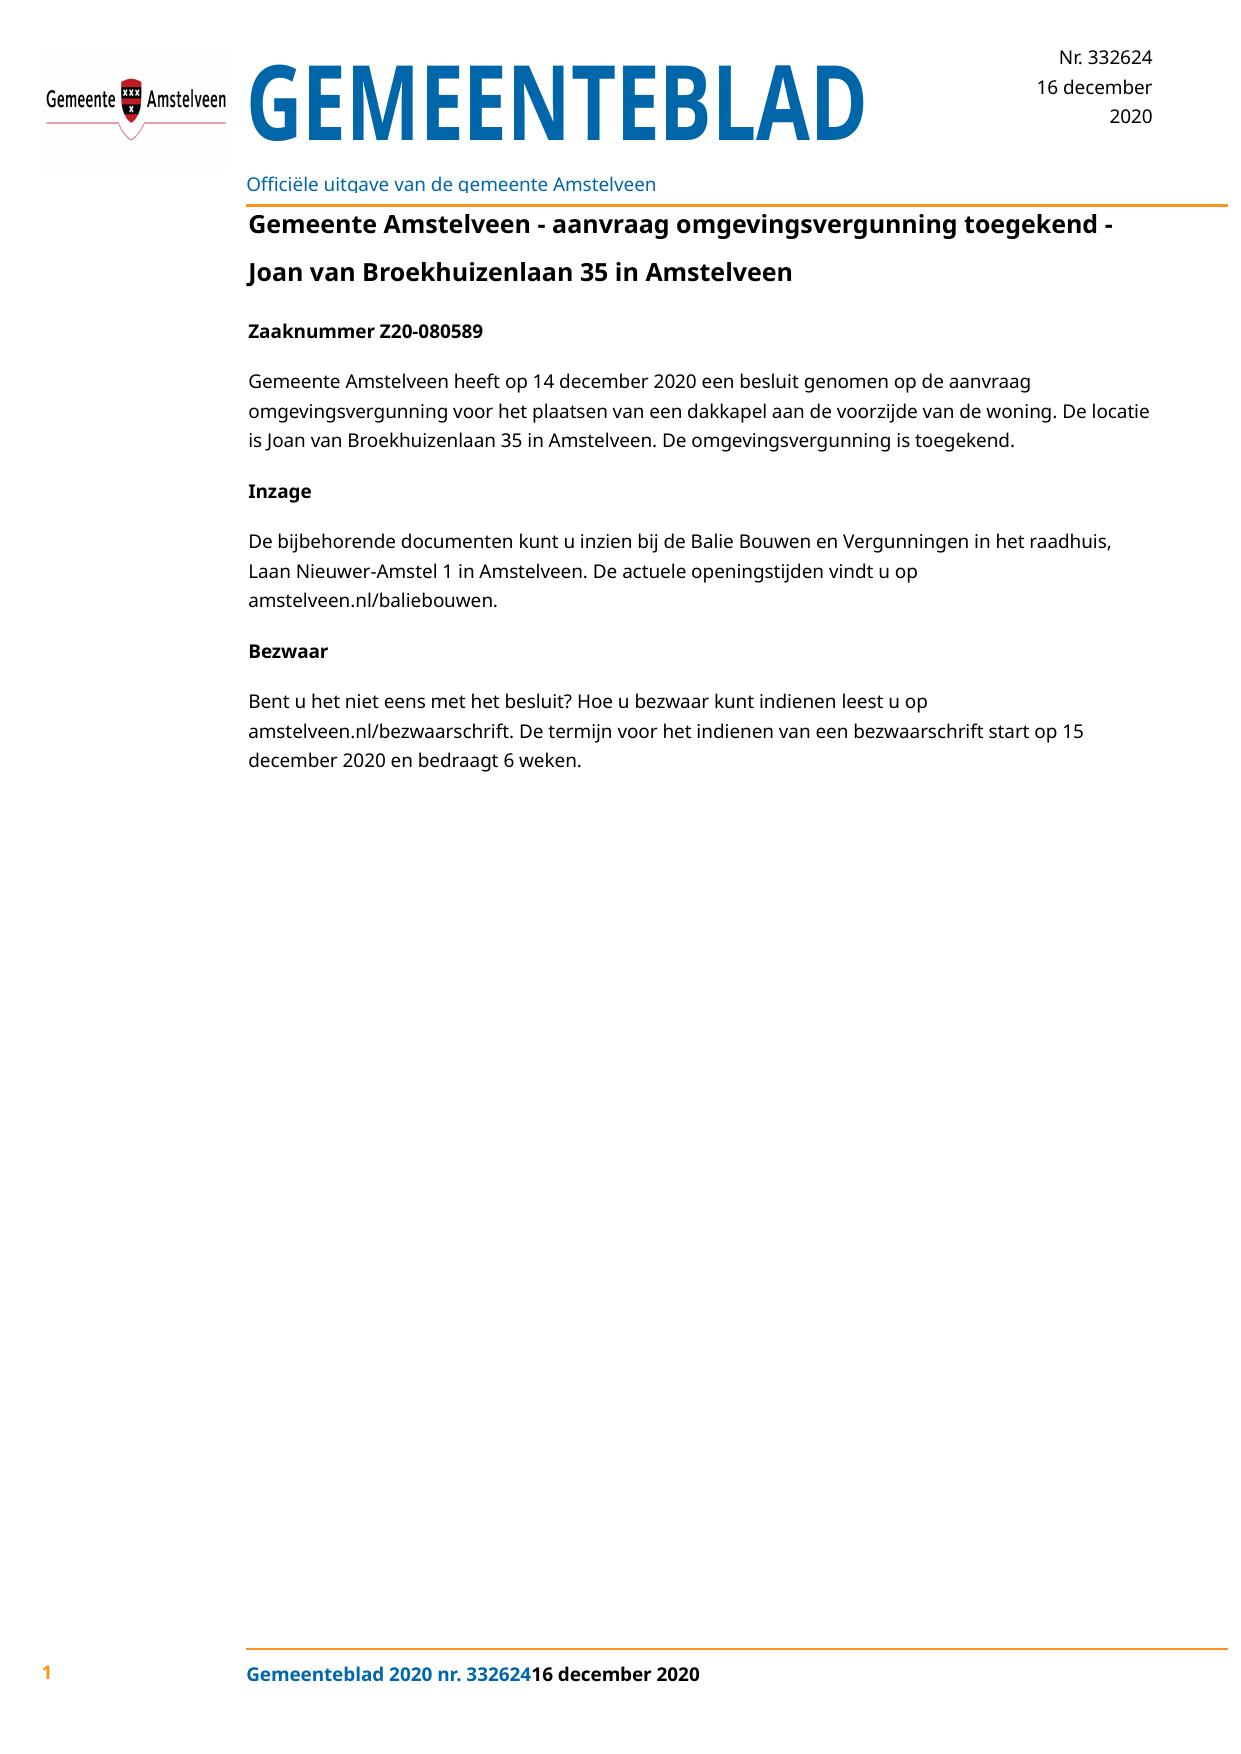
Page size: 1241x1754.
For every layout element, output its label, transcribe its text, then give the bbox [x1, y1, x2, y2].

text Bezwaar [248, 638, 1152, 664]
text Gemeente Amstelveen heeft op 14 december 2020 een besluit genomen op de aanvraag omgevingsvergunning voor het plaatsen van een dakkapel aan de voorzijde van de woning. De locatie is Joan van Broekhuizenlaan 35 in Amstelveen. De omgevingsvergunning is toegekend. [248, 368, 1152, 453]
text Bent u het niet eens met het besluit? Hoe u bezwaar kunt indienen leest u op amstelveen.nl/bezwaarschrift. De termijn voor het indienen van een bezwaarschrift start op 15 december 2020 en bedraagt 6 weken. [248, 688, 1152, 773]
text De bijbehorende documenten kunt u inzien bij de Balie Bouwen en Vergunningen in het raadhuis, Laan Nieuwer-Amstel 1 in Amstelveen. De actuele openingstijden vindt u op amstelveen.nl/baliebouwen. [248, 528, 1152, 613]
text Inzage [248, 478, 1152, 504]
text Gemeente Amstelveen - aanvraag omgevingsvergunning toegekend - Joan van Broekhuizenlaan 35 in Amstelveen [248, 207, 1152, 288]
picture [41, 47, 231, 172]
text Zaaknummer Z20-080589 [248, 318, 1152, 344]
